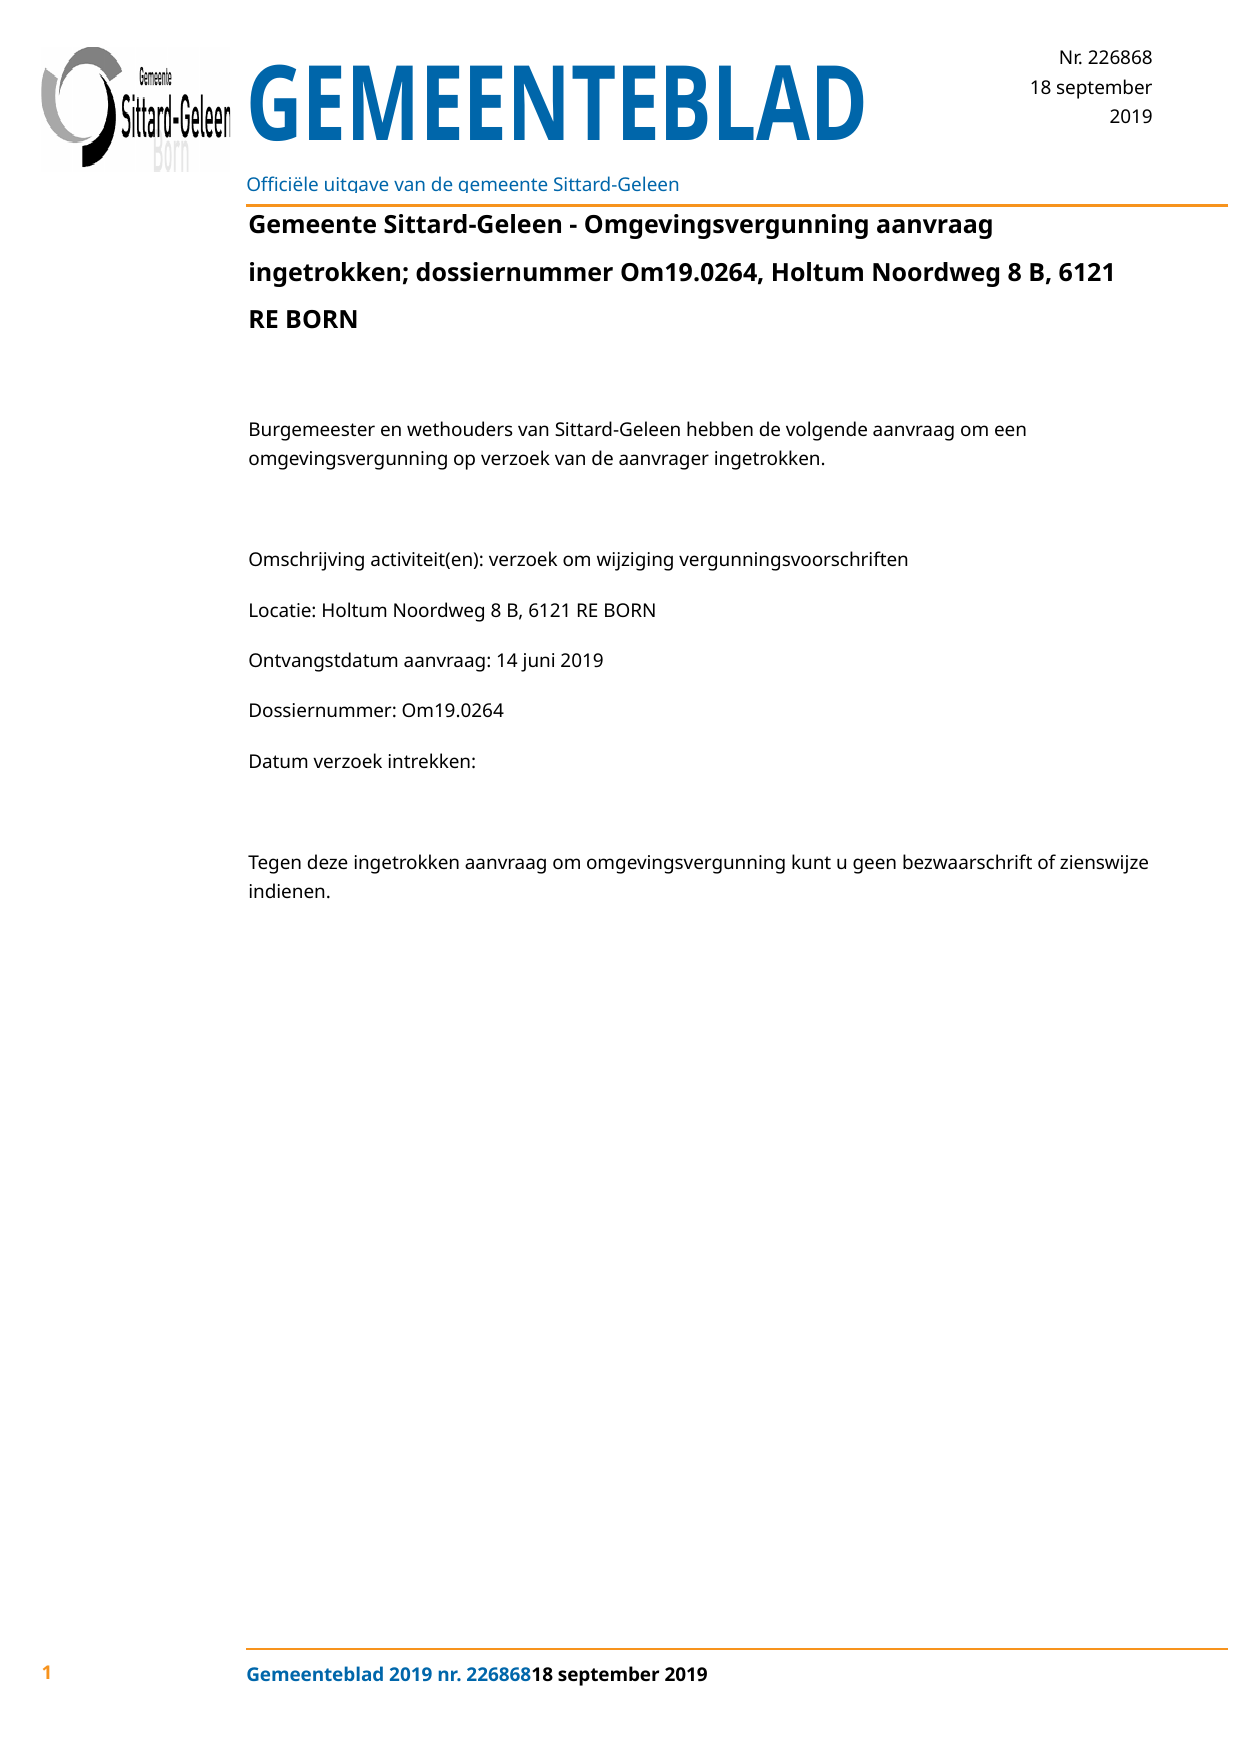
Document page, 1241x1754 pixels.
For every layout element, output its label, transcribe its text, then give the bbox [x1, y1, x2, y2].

text Tegen deze ingetrokken aanvraag om omgevingsvergunning kunt u geen bezwaarschrift of zienswijze indienen. [248, 849, 1152, 904]
text Ontvangstdatum aanvraag: 14 juni 2019 [248, 647, 1152, 673]
text Dossiernummer: Om19.0264 [248, 698, 1152, 723]
picture [41, 47, 231, 172]
text Datum verzoek intrekken: [248, 748, 1152, 774]
text Gemeente Sittard-Geleen - Omgevingsvergunning aanvraag ingetrokken; dossiernummer Om19.0264, Holtum Noordweg 8 B, 6121 RE BORN [248, 207, 1152, 336]
text Locatie: Holtum Noordweg 8 B, 6121 RE BORN [248, 597, 1152, 622]
text Burgemeester en wethouders van Sittard-Geleen hebben de volgende aanvraag om een omgevingsvergunning op verzoek van de aanvrager ingetrokken. [248, 416, 1152, 471]
text Omschrijving activiteit(en): verzoek om wijziging vergunningsvoorschriften [248, 546, 1152, 572]
